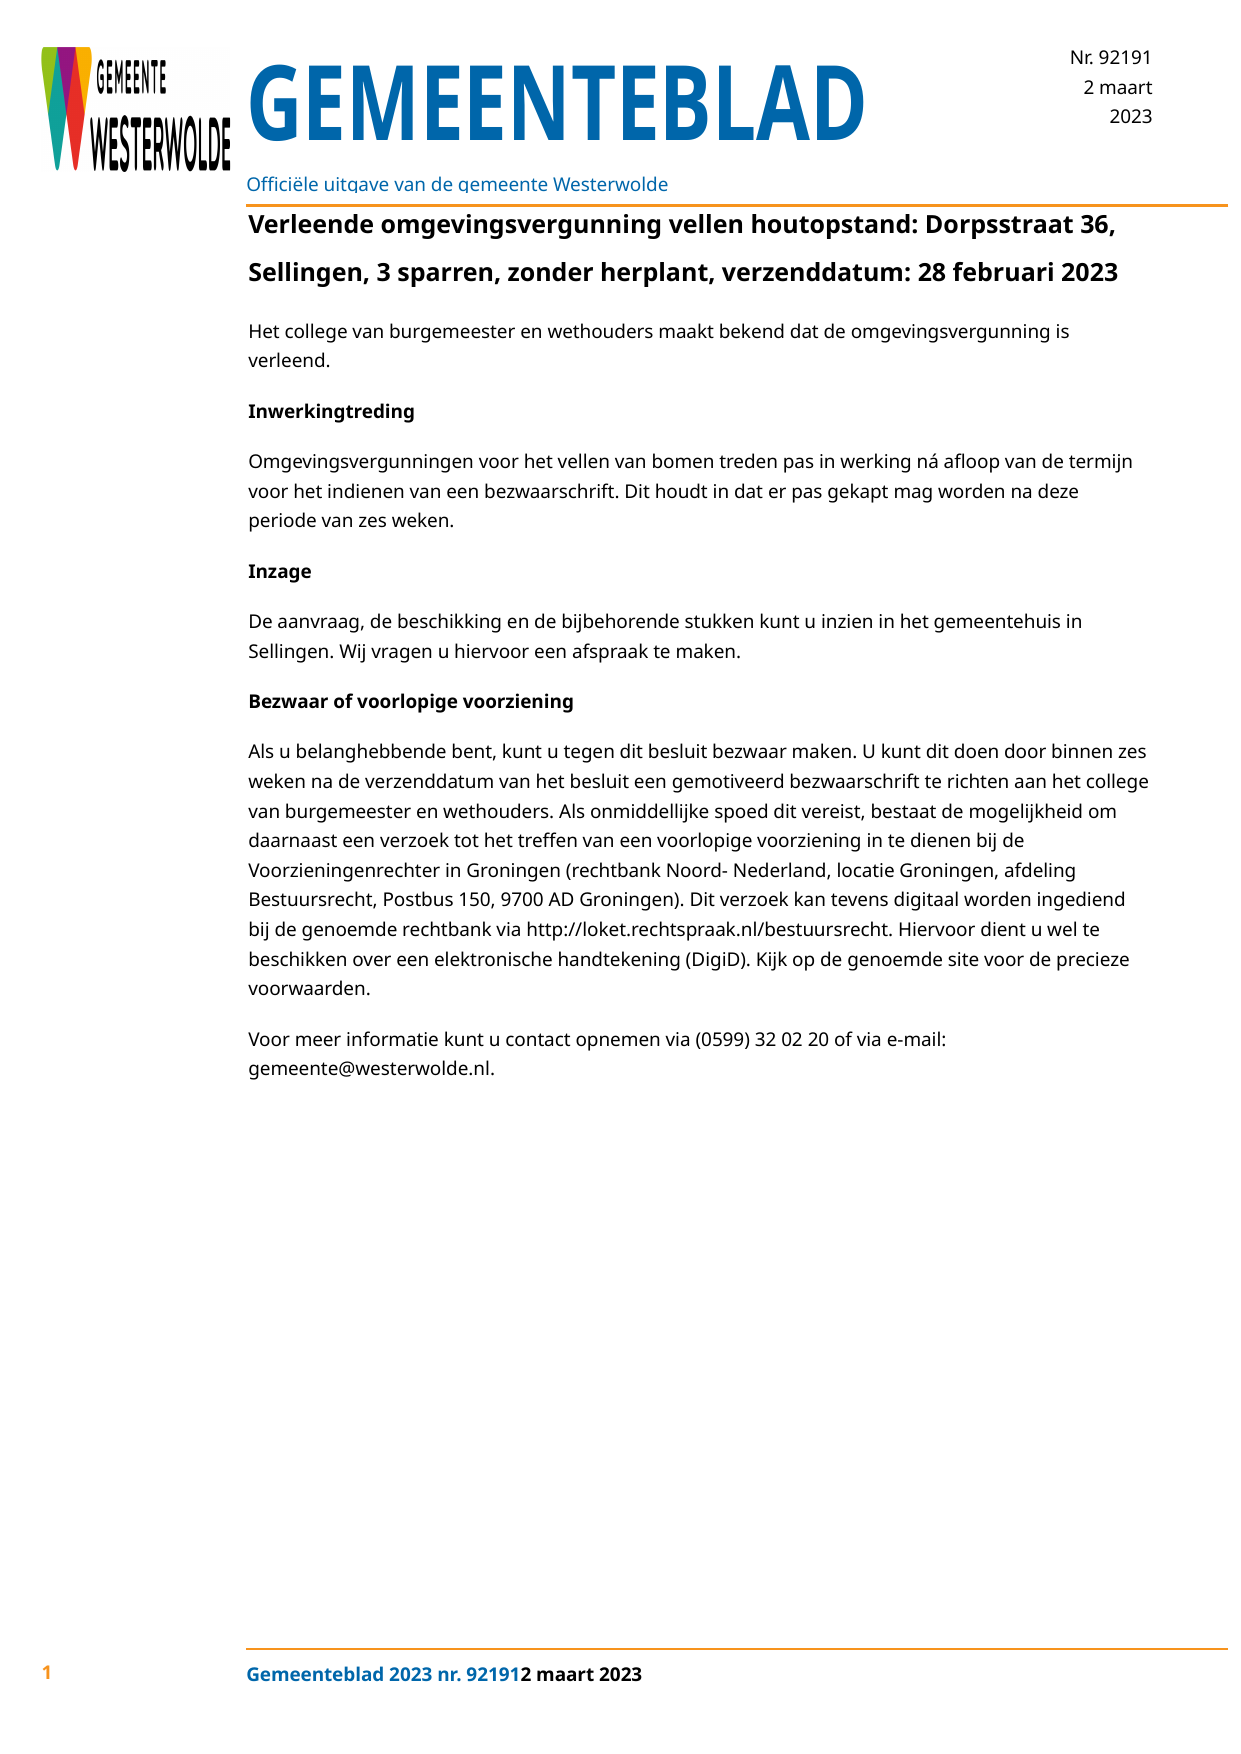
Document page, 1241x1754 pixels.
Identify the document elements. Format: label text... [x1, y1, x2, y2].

text Het college van burgemeester en wethouders maakt bekend dat de omgevingsvergunning is verleend. [248, 318, 1152, 373]
text De aanvraag, de beschikking en de bijbehorende stukken kunt u inzien in het gemeentehuis in Sellingen. Wij vragen u hiervoor een afspraak te maken. [248, 608, 1152, 664]
text Voor meer informatie kunt u contact opnemen via (0599) 32 02 20 of via e-mail: gemeente@westerwolde.nl. [248, 1026, 1152, 1081]
text Inwerkingtreding [248, 398, 1152, 424]
picture [41, 47, 231, 172]
text Omgevingsvergunningen voor het vellen van bomen treden pas in werking ná afloop van de termijn voor het indienen van een bezwaarschrift. Dit houdt in dat er pas gekapt mag worden na deze periode van zes weken. [248, 448, 1152, 533]
text Als u belanghebbende bent, kunt u tegen dit besluit bezwaar maken. U kunt dit doen door binnen zes weken na de verzenddatum van het besluit een gemotiveerd bezwaarschrift te richten aan het college van burgemeester en wethouders. Als onmiddellijke spoed dit vereist, bestaat de mogelijkheid om daarnaast een verzoek tot het treffen van een voorlopige voorziening in te dienen bij de Voorzieningenrechter in Groningen (rechtbank Noord- Nederland, locatie Groningen, afdeling Bestuursrecht, Postbus 150, 9700 AD Groningen). Dit verzoek kan tevens digitaal worden ingediend bij de genoemde rechtbank via http://loket.rechtspraak.nl/bestuursrecht. Hiervoor dient u wel te beschikken over een elektronische handtekening (DigiD). Kijk op de genoemde site voor de precieze voorwaarden. [248, 739, 1152, 1001]
text Bezwaar of voorlopige voorziening [248, 688, 1152, 714]
text Inzage [248, 558, 1152, 584]
text Verleende omgevingsvergunning vellen houtopstand: Dorpsstraat 36, Sellingen, 3 sparren, zonder herplant, verzenddatum: 28 februari 2023 [248, 207, 1152, 288]
